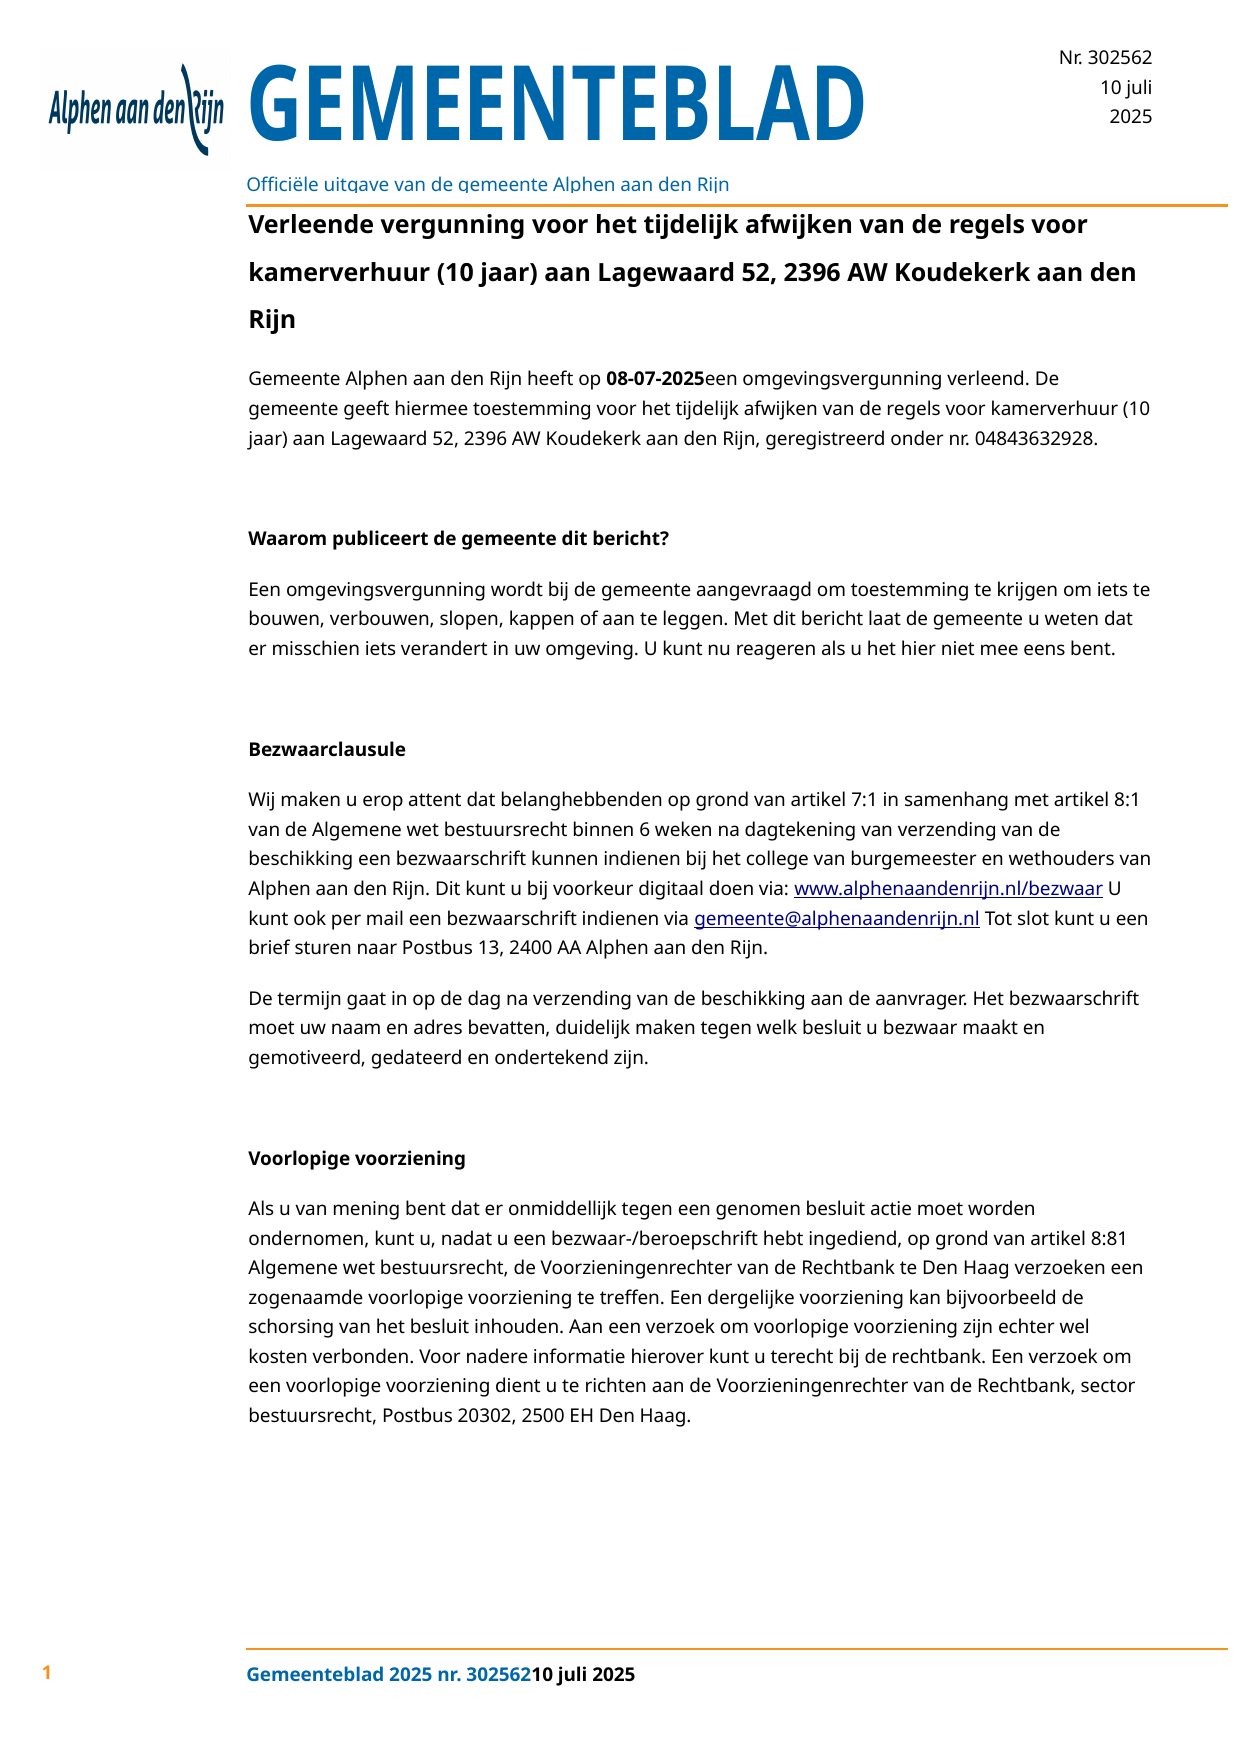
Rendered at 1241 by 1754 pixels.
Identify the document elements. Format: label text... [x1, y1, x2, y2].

text Als u van mening bent dat er onmiddellijk tegen een genomen besluit actie moet worden ondernomen, kunt u, nadat u een bezwaar-/beroepschrift hebt ingediend, op grond van artikel 8:81 Algemene wet bestuursrecht, de Voorzieningenrechter van de Rechtbank te Den Haag verzoeken een zogenaamde voorlopige voorziening te treffen. Een dergelijke voorziening kan bijvoorbeeld de schorsing van het besluit inhouden. Aan een verzoek om voorlopige voorziening zijn echter wel kosten verbonden. Voor nadere informatie hierover kunt u terecht bij de rechtbank. Een verzoek om een voorlopige voorziening dient u te richten aan de Voorzieningenrechter van de Rechtbank, sector bestuursrecht, Postbus 20302, 2500 EH Den Haag. [248, 1195, 1152, 1428]
text Verleende vergunning voor het tijdelijk afwijken van de regels voor kamerverhuur (10 jaar) aan Lagewaard 52, 2396 AW Koudekerk aan den Rijn [248, 207, 1152, 336]
text Waarom publiceert de gemeente dit bericht? [248, 526, 1152, 551]
text De termijn gaat in op de dag na verzending van de beschikking aan de aanvrager. Het bezwaarschrift moet uw naam en adres bevatten, duidelijk maken tegen welk besluit u bezwaar maakt en gemotiveerd, gedateerd en ondertekend zijn. [248, 985, 1152, 1069]
text Voorlopige voorziening [248, 1145, 1152, 1170]
text Een omgevingsvergunning wordt bij de gemeente aangevraagd om toestemming te krijgen om iets te bouwen, verbouwen, slopen, kappen of aan te leggen. Met dit bericht laat de gemeente u weten dat er misschien iets verandert in uw omgeving. U kunt nu reageren als u het hier niet mee eens bent. [248, 576, 1152, 661]
picture [41, 47, 231, 172]
text Bezwaarclausule [248, 736, 1152, 762]
text Gemeente Alphen aan den Rijn heeft op 08-07-2025een omgevingsvergunning verleend. De gemeente geeft hiermee toestemming voor het tijdelijk afwijken van de regels voor kamerverhuur (10 jaar) aan Lagewaard 52, 2396 AW Koudekerk aan den Rijn, geregistreerd onder nr. 04843632928. [248, 366, 1152, 450]
text Wij maken u erop attent dat belanghebbenden op grond van artikel 7:1 in samenhang met artikel 8:1 van de Algemene wet bestuursrecht binnen 6 weken na dagtekening van verzending van de beschikking een bezwaarschrift kunnen indienen bij het college van burgemeester en wethouders van Alphen aan den Rijn. Dit kunt u bij voorkeur digitaal doen via: www.alphenaandenrijn.nl/bezwaar U kunt ook per mail een bezwaarschrift indienen via gemeente@alphenaandenrijn.nl Tot slot kunt u een brief sturen naar Postbus 13, 2400 AA Alphen aan den Rijn. [248, 786, 1152, 960]
